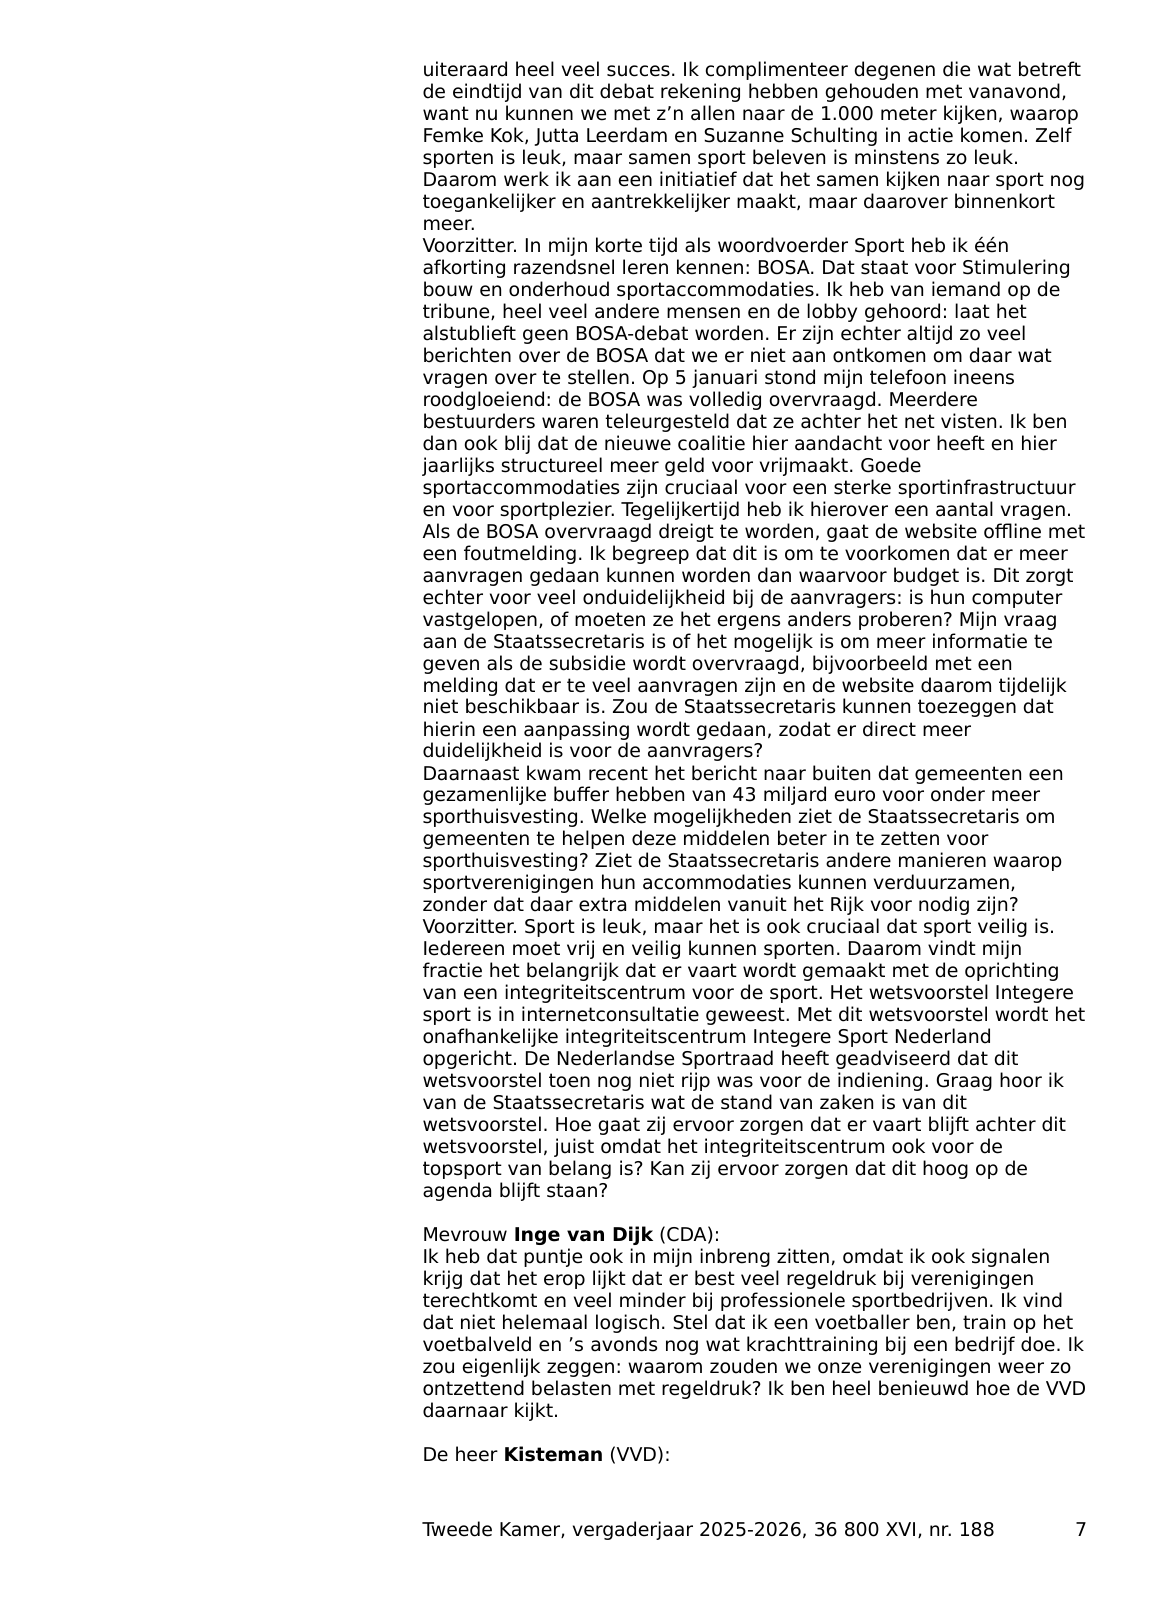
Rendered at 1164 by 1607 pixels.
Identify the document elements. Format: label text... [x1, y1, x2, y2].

text Voorzitter. Sport is leuk, maar het is ook cruciaal dat sport veilig is. Iedereen moet vrij en veilig kunnen sporten. Daarom vindt mijn fractie het belangrijk dat er vaart wordt gemaakt met de oprichting van een integriteitscentrum voor de sport. Het wetsvoorstel Integere sport is in internetconsultatie geweest. Met dit wetsvoorstel wordt het onafhankelijke integriteitscentrum Integere Sport Nederland opgericht. De Nederlandse Sportraad heeft geadviseerd dat dit wetsvoorstel toen nog niet rijp was voor de indiening. Graag hoor ik van de Staatssecretaris wat de stand van zaken is van dit wetsvoorstel. Hoe gaat zij ervoor zorgen dat er vaart blijft achter dit wetsvoorstel, juist omdat het integriteitscentrum ook voor de topsport van belang is? Kan zij ervoor zorgen dat dit hoog op de agenda blijft staan? [422, 916, 1087, 1202]
text Voorzitter. In mijn korte tijd als woordvoerder Sport heb ik één afkorting razendsnel leren kennen: BOSA. Dat staat voor Stimulering bouw en onderhoud sportaccommodaties. Ik heb van iemand op de tribune, heel veel andere mensen en de lobby gehoord: laat het alstublieft geen BOSA-debat worden. Er zijn echter altijd zo veel berichten over de BOSA dat we er niet aan ontkomen om daar wat vragen over te stellen. Op 5 januari stond mijn telefoon ineens roodgloeiend: de BOSA was volledig overvraagd. Meerdere bestuurders waren teleurgesteld dat ze achter het net visten. Ik ben dan ook blij dat de nieuwe coalitie hier aandacht voor heeft en hier jaarlijks structureel meer geld voor vrijmaakt. Goede sportaccommodaties zijn cruciaal voor een sterke sportinfrastructuur en voor sportplezier. Tegelijkertijd heb ik hierover een aantal vragen. Als de BOSA overvraagd dreigt te worden, gaat de website offline met een foutmelding. Ik begreep dat dit is om te voorkomen dat er meer aanvragen gedaan kunnen worden dan waarvoor budget is. Dit zorgt echter voor veel onduidelijkheid bij de aanvragers: is hun computer vastgelopen, of moeten ze het ergens anders proberen? Mijn vraag aan de Staatssecretaris is of het mogelijk is om meer informatie te geven als de subsidie wordt overvraagd, bijvoorbeeld met een melding dat er te veel aanvragen zijn en de website daarom tijdelijk niet beschikbaar is. Zou de Staatssecretaris kunnen toezeggen dat hierin een aanpassing wordt gedaan, zodat er direct meer duidelijkheid is voor de aanvragers? [422, 235, 1087, 762]
text Daarnaast kwam recent het bericht naar buiten dat gemeenten een gezamenlijke buffer hebben van 43 miljard euro voor onder meer sporthuisvesting. Welke mogelijkheden ziet de Staatssecretaris om gemeenten te helpen deze middelen beter in te zetten voor sporthuisvesting? Ziet de Staatssecretaris andere manieren waarop sportverenigingen hun accommodaties kunnen verduurzamen, zonder dat daar extra middelen vanuit het Rijk voor nodig zijn? [422, 762, 1087, 916]
text uiteraard heel veel succes. Ik complimenteer degenen die wat betreft de eindtijd van dit debat rekening hebben gehouden met vanavond, want nu kunnen we met z’n allen naar de 1.000 meter kijken, waarop Femke Kok, Jutta Leerdam en Suzanne Schulting in actie komen. Zelf sporten is leuk, maar samen sport beleven is minstens zo leuk. Daarom werk ik aan een initiatief dat het samen kijken naar sport nog toegankelijker en aantrekkelijker maakt, maar daarover binnenkort meer. [422, 59, 1087, 235]
text Ik heb dat puntje ook in mijn inbreng zitten, omdat ik ook signalen krijg dat het erop lijkt dat er best veel regeldruk bij verenigingen terechtkomt en veel minder bij professionele sportbedrijven. Ik vind dat niet helemaal logisch. Stel dat ik een voetballer ben, train op het voetbalveld en ’s avonds nog wat krachttraining bij een bedrijf doe. Ik zou eigenlijk zeggen: waarom zouden we onze verenigingen weer zo ontzettend belasten met regeldruk? Ik ben heel benieuwd hoe de VVD daarnaar kijkt. [422, 1246, 1087, 1422]
text De heer Kisteman (VVD): [422, 1444, 1087, 1466]
text Mevrouw Inge van Dijk (CDA): [422, 1224, 1087, 1246]
